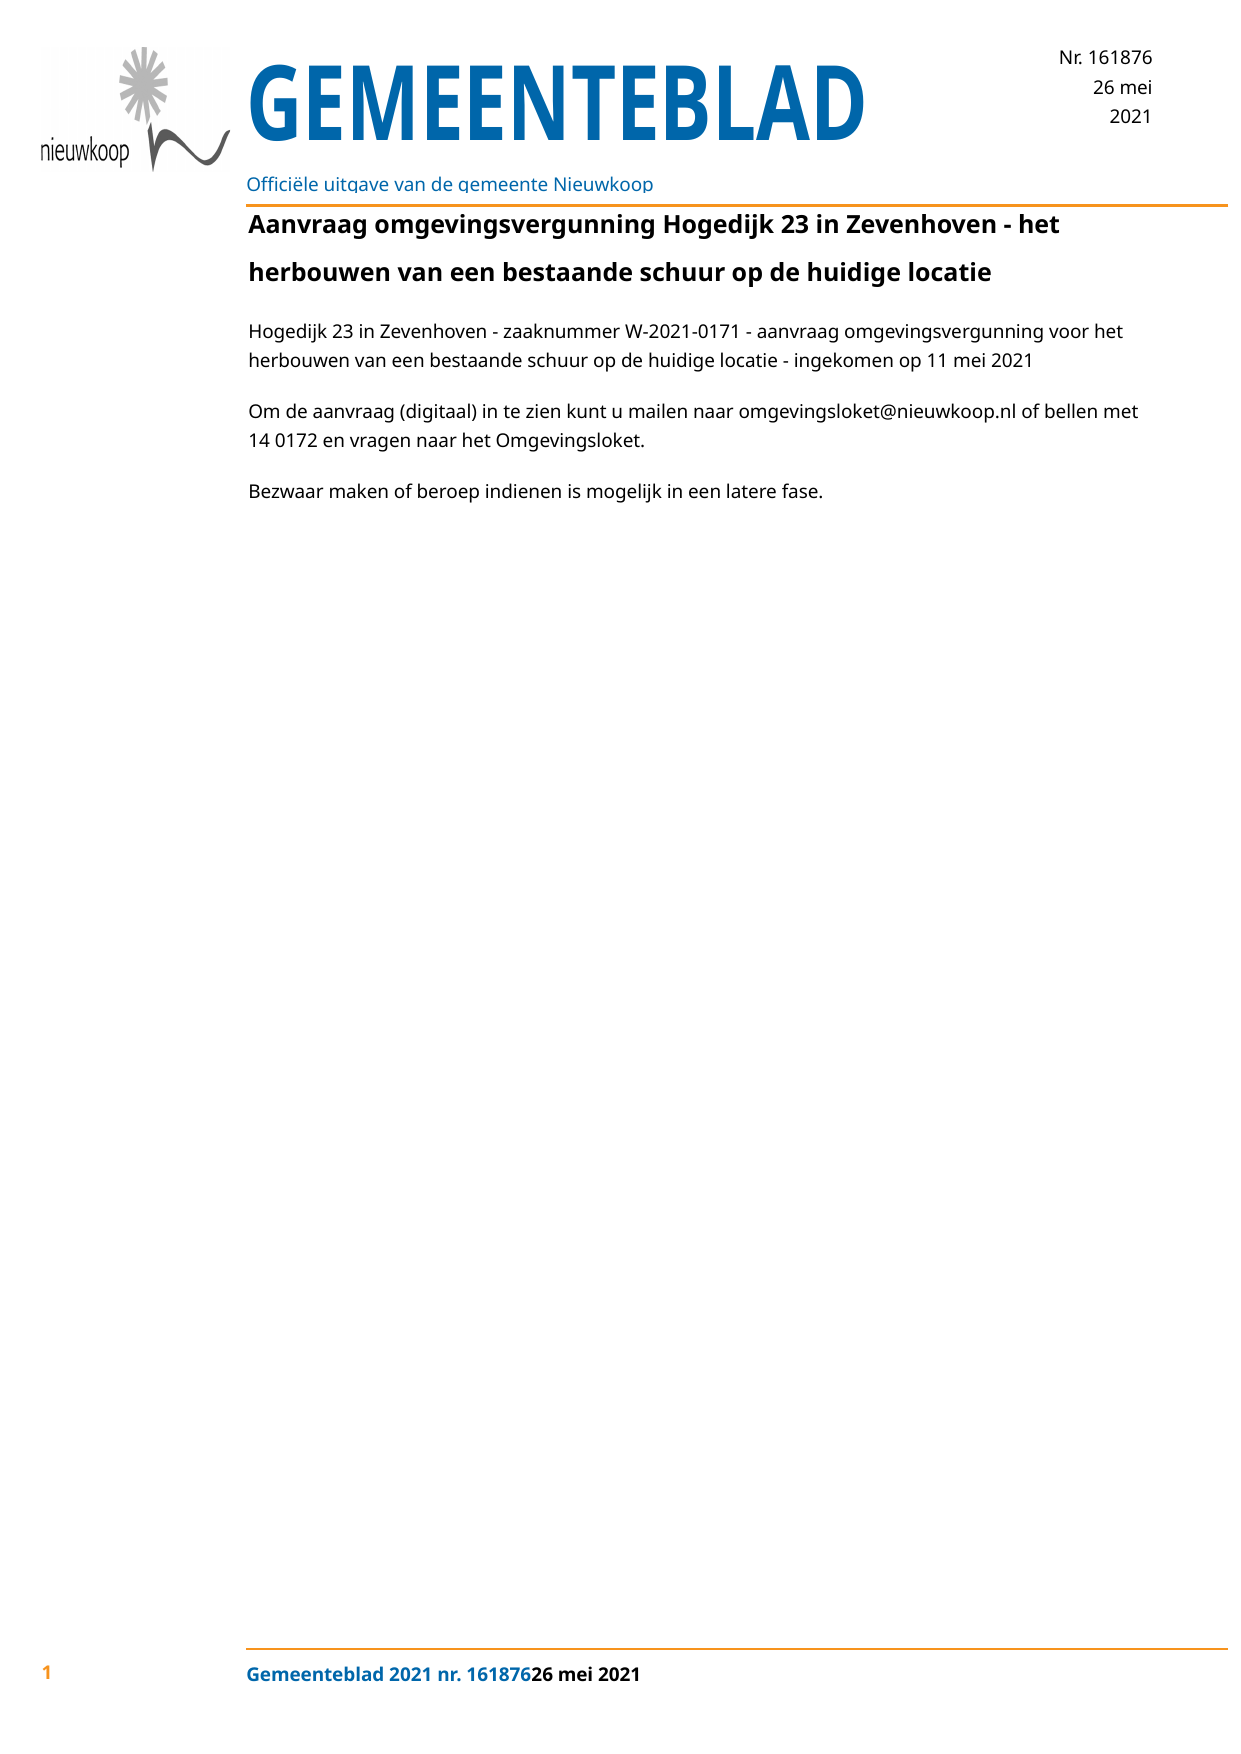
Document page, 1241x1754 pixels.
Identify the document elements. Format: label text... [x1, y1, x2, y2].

text Om de aanvraag (digitaal) in te zien kunt u mailen naar omgevingsloket@nieuwkoop.nl of bellen met 14 0172 en vragen naar het Omgevingsloket. [248, 398, 1152, 453]
text Aanvraag omgevingsvergunning Hogedijk 23 in Zevenhoven - het herbouwen van een bestaande schuur op de huidige locatie [248, 207, 1152, 288]
text Bezwaar maken of beroep indienen is mogelijk in een latere fase. [248, 478, 1152, 504]
picture [41, 47, 231, 172]
text Hogedijk 23 in Zevenhoven - zaaknummer W-2021-0171 - aanvraag omgevingsvergunning voor het herbouwen van een bestaande schuur op de huidige locatie - ingekomen op 11 mei 2021 [248, 318, 1152, 373]
